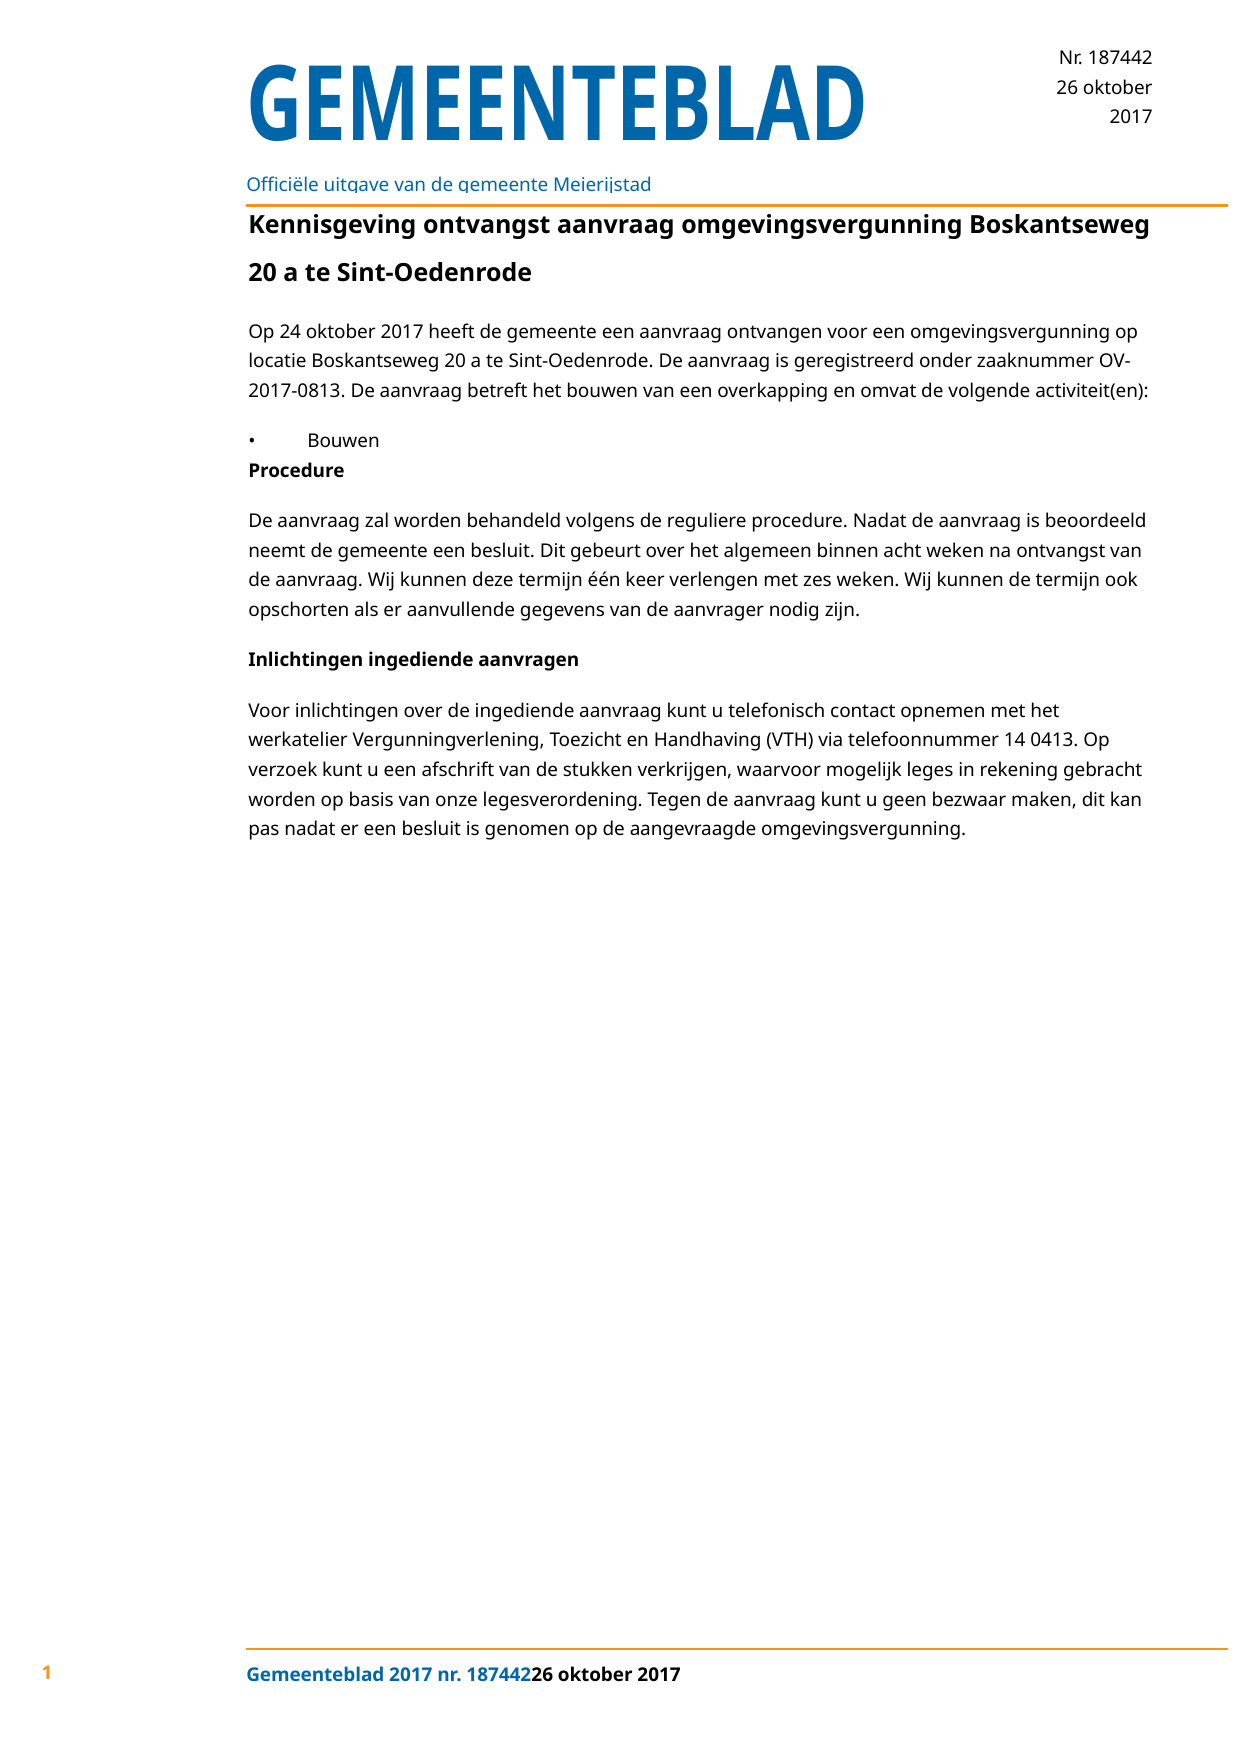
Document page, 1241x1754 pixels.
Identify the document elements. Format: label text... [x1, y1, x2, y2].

text Kennisgeving ontvangst aanvraag omgevingsvergunning Boskantseweg 20 a te Sint-Oedenrode [248, 207, 1152, 288]
text Inlichtingen ingediende aanvragen [248, 647, 1152, 672]
text Op 24 oktober 2017 heeft de gemeente een aanvraag ontvangen voor een omgevingsvergunning op locatie Boskantseweg 20 a te Sint-Oedenrode. De aanvraag is geregistreerd onder zaaknummer OV-2017-0813. De aanvraag betreft het bouwen van een overkapping en omvat de volgende activiteit(en): [248, 318, 1152, 403]
text Voor inlichtingen over de ingediende aanvraag kunt u telefonisch contact opnemen met het werkatelier Vergunningverlening, Toezicht en Handhaving (VTH) via telefoonnummer 14 0413. Op verzoek kunt u een afschrift van de stukken verkrijgen, waarvoor mogelijk leges in rekening gebracht worden op basis van onze legesverordening. Tegen de aanvraag kunt u geen bezwaar maken, dit kan pas nadat er een besluit is genomen op de aangevraagde omgevingsvergunning. [248, 697, 1152, 841]
text De aanvraag zal worden behandeld volgens de reguliere procedure. Nadat de aanvraag is beoordeeld neemt de gemeente een besluit. Dit gebeurt over het algemeen binnen acht weken na ontvangst van de aanvraag. Wij kunnen deze termijn één keer verlengen met zes weken. Wij kunnen de termijn ook opschorten als er aanvullende gegevens van de aanvrager nodig zijn. [248, 507, 1152, 622]
picture [41, 47, 231, 172]
list Bouwen [248, 427, 1152, 453]
text Procedure [248, 457, 1152, 483]
